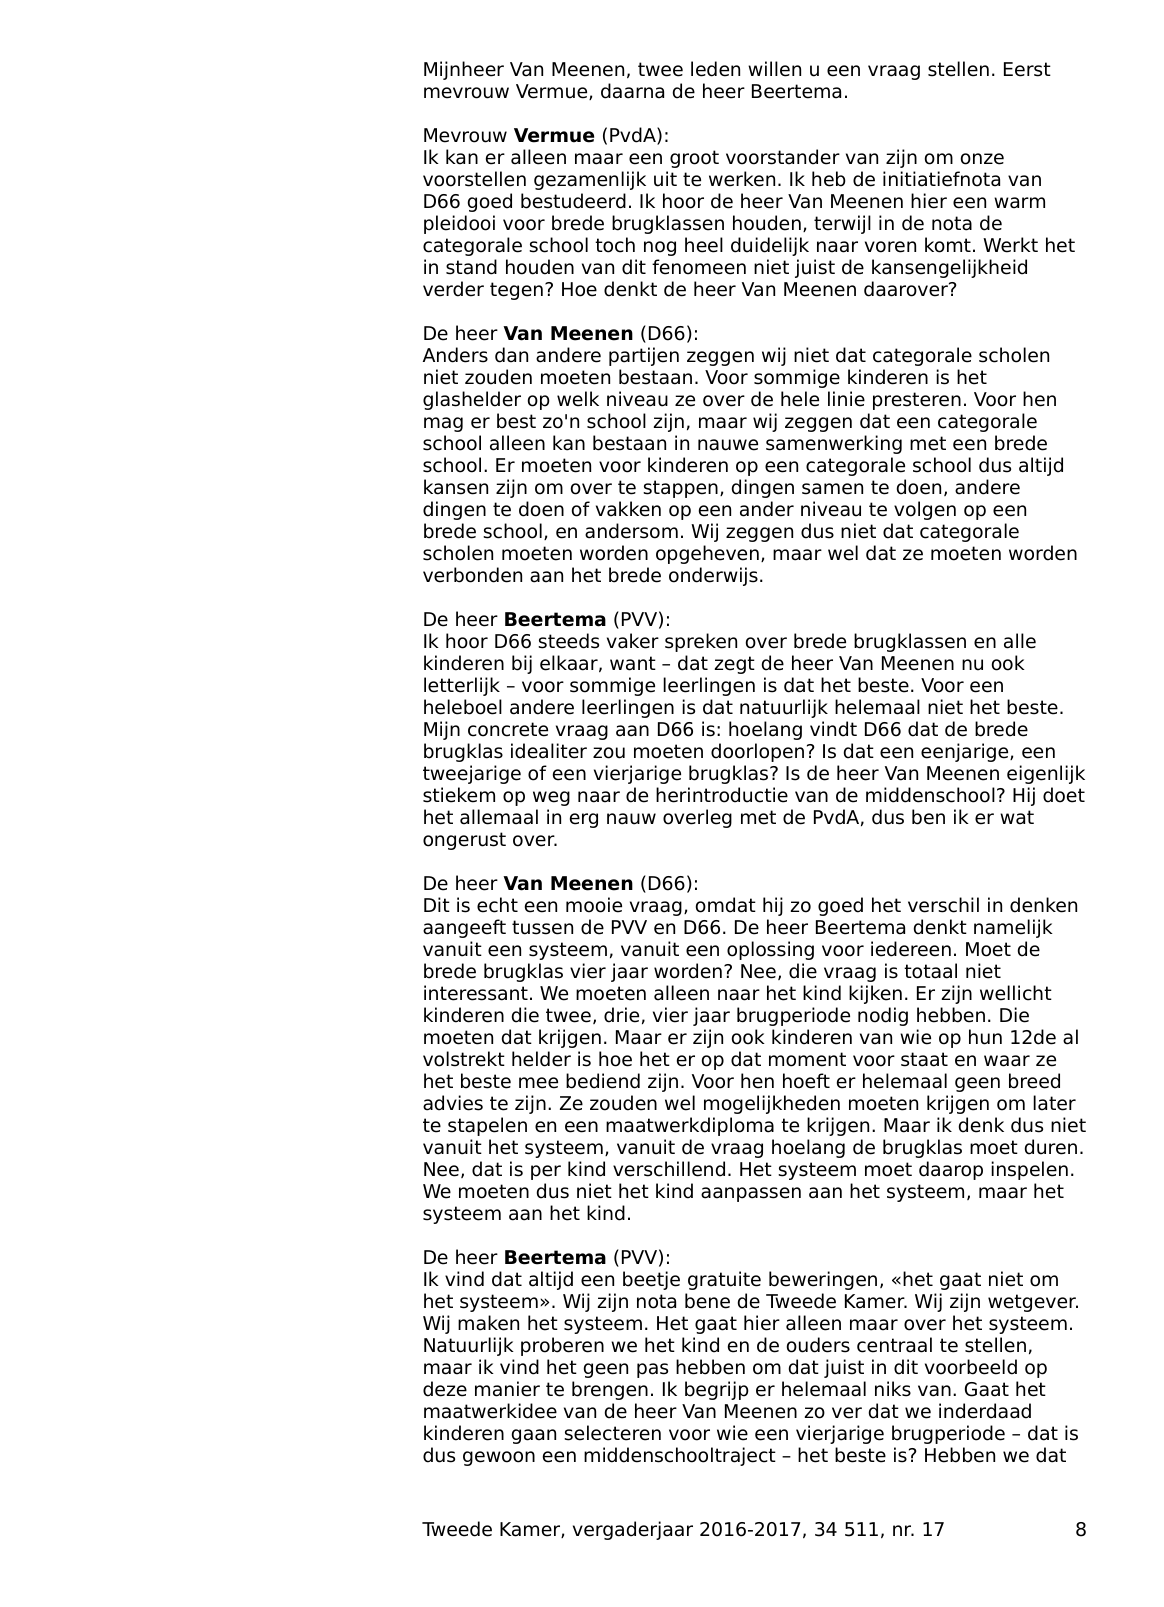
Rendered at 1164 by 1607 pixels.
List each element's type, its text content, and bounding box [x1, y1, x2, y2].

text Ik kan er alleen maar een groot voorstander van zijn om onze voorstellen gezamenlijk uit te werken. Ik heb de initiatiefnota van D66 goed bestudeerd. Ik hoor de heer Van Meenen hier een warm pleidooi voor brede brugklassen houden, terwijl in de nota de categorale school toch nog heel duidelijk naar voren komt. Werkt het in stand houden van dit fenomeen niet juist de kansengelijkheid verder tegen? Hoe denkt de heer Van Meenen daarover? [422, 147, 1087, 301]
text Anders dan andere partijen zeggen wij niet dat categorale scholen niet zouden moeten bestaan. Voor sommige kinderen is het glashelder op welk niveau ze over de hele linie presteren. Voor hen mag er best zo'n school zijn, maar wij zeggen dat een categorale school alleen kan bestaan in nauwe samenwerking met een brede school. Er moeten voor kinderen op een categorale school dus altijd kansen zijn om over te stappen, dingen samen te doen, andere dingen te doen of vakken op een ander niveau te volgen op een brede school, en andersom. Wij zeggen dus niet dat categorale scholen moeten worden opgeheven, maar wel dat ze moeten worden verbonden aan het brede onderwijs. [422, 345, 1087, 587]
text Dit is echt een mooie vraag, omdat hij zo goed het verschil in denken aangeeft tussen de PVV en D66. De heer Beertema denkt namelijk vanuit een systeem, vanuit een oplossing voor iedereen. Moet de brede brugklas vier jaar worden? Nee, die vraag is totaal niet interessant. We moeten alleen naar het kind kijken. Er zijn wellicht kinderen die twee, drie, vier jaar brugperiode nodig hebben. Die moeten dat krijgen. Maar er zijn ook kinderen van wie op hun 12de al volstrekt helder is hoe het er op dat moment voor staat en waar ze het beste mee bediend zijn. Voor hen hoeft er helemaal geen breed advies te zijn. Ze zouden wel mogelijkheden moeten krijgen om later te stapelen en een maatwerkdiploma te krijgen. Maar ik denk dus niet vanuit het systeem, vanuit de vraag hoelang de brugklas moet duren. Nee, dat is per kind verschillend. Het systeem moet daarop inspelen. We moeten dus niet het kind aanpassen aan het systeem, maar het systeem aan het kind. [422, 895, 1087, 1225]
text Mevrouw Vermue (PvdA): [422, 125, 1087, 147]
text De heer Beertema (PVV): [422, 1247, 1087, 1269]
text Ik vind dat altijd een beetje gratuite beweringen, «het gaat niet om het systeem». Wij zijn nota bene de Tweede Kamer. Wij zijn wetgever. Wij maken het systeem. Het gaat hier alleen maar over het systeem. Natuurlijk proberen we het kind en de ouders centraal te stellen, maar ik vind het geen pas hebben om dat juist in dit voorbeeld op deze manier te brengen. Ik begrijp er helemaal niks van. Gaat het maatwerkidee van de heer Van Meenen zo ver dat we inderdaad kinderen gaan selecteren voor wie een vierjarige brugperiode – dat is dus gewoon een middenschooltraject – het beste is? Hebben we dat [422, 1269, 1087, 1467]
text Ik hoor D66 steeds vaker spreken over brede brugklassen en alle kinderen bij elkaar, want – dat zegt de heer Van Meenen nu ook letterlijk – voor sommige leerlingen is dat het beste. Voor een heleboel andere leerlingen is dat natuurlijk helemaal niet het beste. Mijn concrete vraag aan D66 is: hoelang vindt D66 dat de brede brugklas idealiter zou moeten doorlopen? Is dat een eenjarige, een tweejarige of een vierjarige brugklas? Is de heer Van Meenen eigenlijk stiekem op weg naar de herintroductie van de middenschool? Hij doet het allemaal in erg nauw overleg met de PvdA, dus ben ik er wat ongerust over. [422, 631, 1087, 851]
text De heer Beertema (PVV): [422, 609, 1087, 631]
text Mijnheer Van Meenen, twee leden willen u een vraag stellen. Eerst mevrouw Vermue, daarna de heer Beertema. [422, 59, 1087, 103]
text De heer Van Meenen (D66): [422, 323, 1087, 345]
text De heer Van Meenen (D66): [422, 873, 1087, 895]
